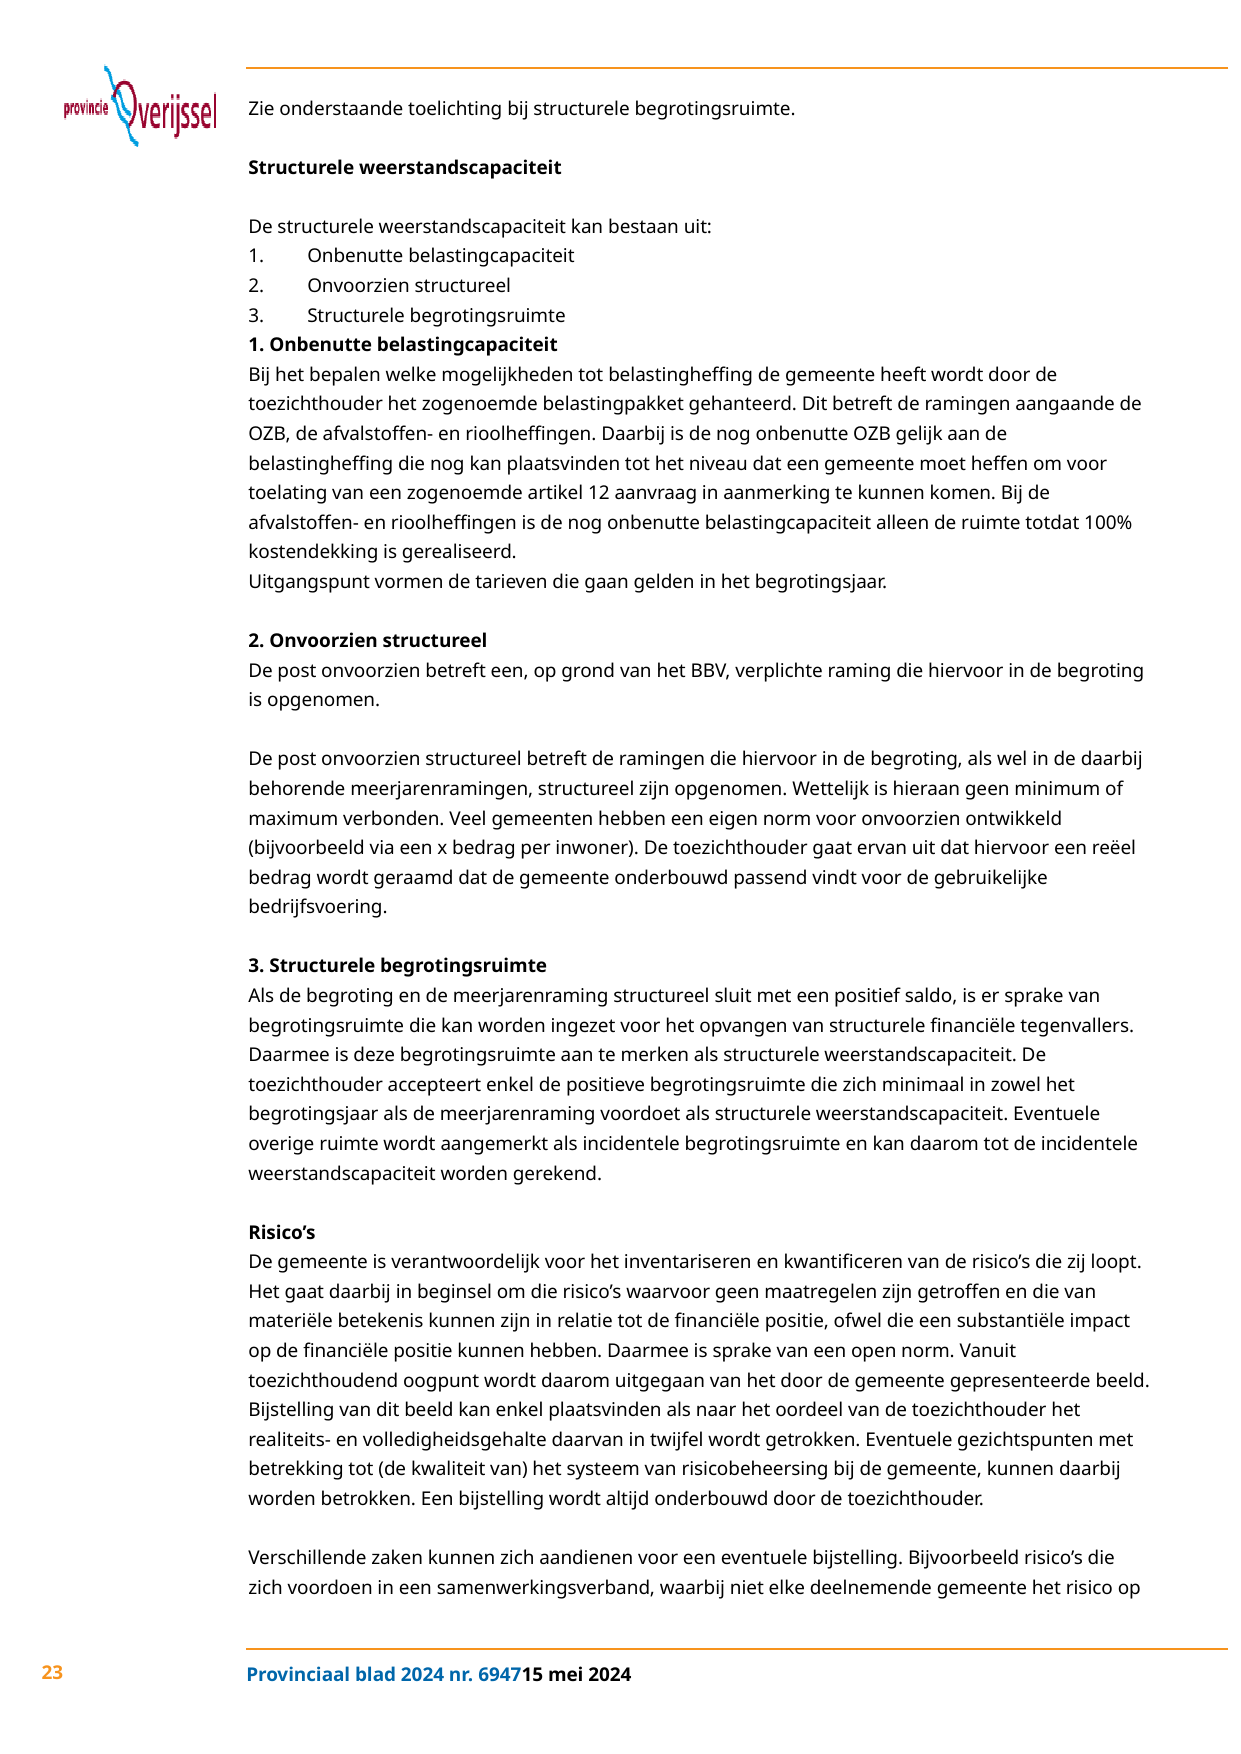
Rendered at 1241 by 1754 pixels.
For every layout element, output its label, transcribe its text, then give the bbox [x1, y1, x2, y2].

list Structurele begrotingsruimte [248, 302, 1152, 328]
text Risico’s [248, 1219, 1152, 1245]
text Structurele weerstandscapaciteit [248, 154, 1152, 180]
picture [41, 47, 231, 172]
text Als de begroting en de meerjarenraming structureel sluit met een positief saldo, is er sprake van begrotingsruimte die kan worden ingezet voor het opvangen van structurele financiële tegenvallers. Daarmee is deze begrotingsruimte aan te merken als structurele weerstandscapaciteit. De toezichthouder accepteert enkel de positieve begrotingsruimte die zich minimaal in zowel het begrotingsjaar als de meerjarenraming voordoet als structurele weerstandscapaciteit. Eventuele overige ruimte wordt aangemerkt als incidentele begrotingsruimte en kan daarom tot de incidentele weerstandscapaciteit worden gerekend. [248, 982, 1152, 1186]
text 3. Structurele begrotingsruimte [248, 953, 1152, 978]
text 2. Onvoorzien structureel [248, 627, 1152, 653]
text Uitgangspunt vormen de tarieven die gaan gelden in het begrotingsjaar. [248, 568, 1152, 594]
text Bij het bepalen welke mogelijkheden tot belastingheffing de gemeente heeft wordt door de toezichthouder het zogenoemde belastingpakket gehanteerd. Dit betreft de ramingen aangaande de OZB, de afvalstoffen- en rioolheffingen. Daarbij is de nog onbenutte OZB gelijk aan de belastingheffing die nog kan plaatsvinden tot het niveau dat een gemeente moet heffen om voor toelating van een zogenoemde artikel 12 aanvraag in aanmerking te kunnen komen. Bij de afvalstoffen- en rioolheffingen is de nog onbenutte belastingcapaciteit alleen de ruimte totdat 100% kostendekking is gerealiseerd. [248, 361, 1152, 564]
text 1. Onbenutte belastingcapaciteit [248, 331, 1152, 357]
text Verschillende zaken kunnen zich aandienen voor een eventuele bijstelling. Bijvoorbeeld risico’s die zich voordoen in een samenwerkingsverband, waarbij niet elke deelnemende gemeente het risico op [248, 1544, 1152, 1600]
text De gemeente is verantwoordelijk voor het inventariseren en kwantificeren van de risico’s die zij loopt. Het gaat daarbij in beginsel om die risico’s waarvoor geen maatregelen zijn getroffen en die van materiële betekenis kunnen zijn in relatie tot de financiële positie, ofwel die een substantiële impact op de financiële positie kunnen hebben. Daarmee is sprake van een open norm. Vanuit toezichthoudend oogpunt wordt daarom uitgegaan van het door de gemeente gepresenteerde beeld. Bijstelling van dit beeld kan enkel plaatsvinden als naar het oordeel van de toezichthouder het realiteits- en volledigheidsgehalte daarvan in twijfel wordt getrokken. Eventuele gezichtspunten met betrekking tot (de kwaliteit van) het systeem van risicobeheersing bij de gemeente, kunnen daarbij worden betrokken. Een bijstelling wordt altijd onderbouwd door de toezichthouder. [248, 1248, 1152, 1511]
text De structurele weerstandscapaciteit kan bestaan uit: [248, 213, 1152, 239]
text De post onvoorzien betreft een, op grond van het BBV, verplichte raming die hiervoor in de begroting is opgenomen. [248, 657, 1152, 712]
list Onbenutte belastingcapaciteit [248, 243, 1152, 268]
text Zie onderstaande toelichting bij structurele begrotingsruimte. [248, 95, 1152, 121]
text De post onvoorzien structureel betreft de ramingen die hiervoor in de begroting, als wel in de daarbij behorende meerjarenramingen, structureel zijn opgenomen. Wettelijk is hieraan geen minimum of maximum verbonden. Veel gemeenten hebben een eigen norm voor onvoorzien ontwikkeld (bijvoorbeeld via een x bedrag per inwoner). De toezichthouder gaat ervan uit dat hiervoor een reëel bedrag wordt geraamd dat de gemeente onderbouwd passend vindt voor de gebruikelijke bedrijfsvoering. [248, 746, 1152, 919]
list Onvoorzien structureel [248, 272, 1152, 298]
